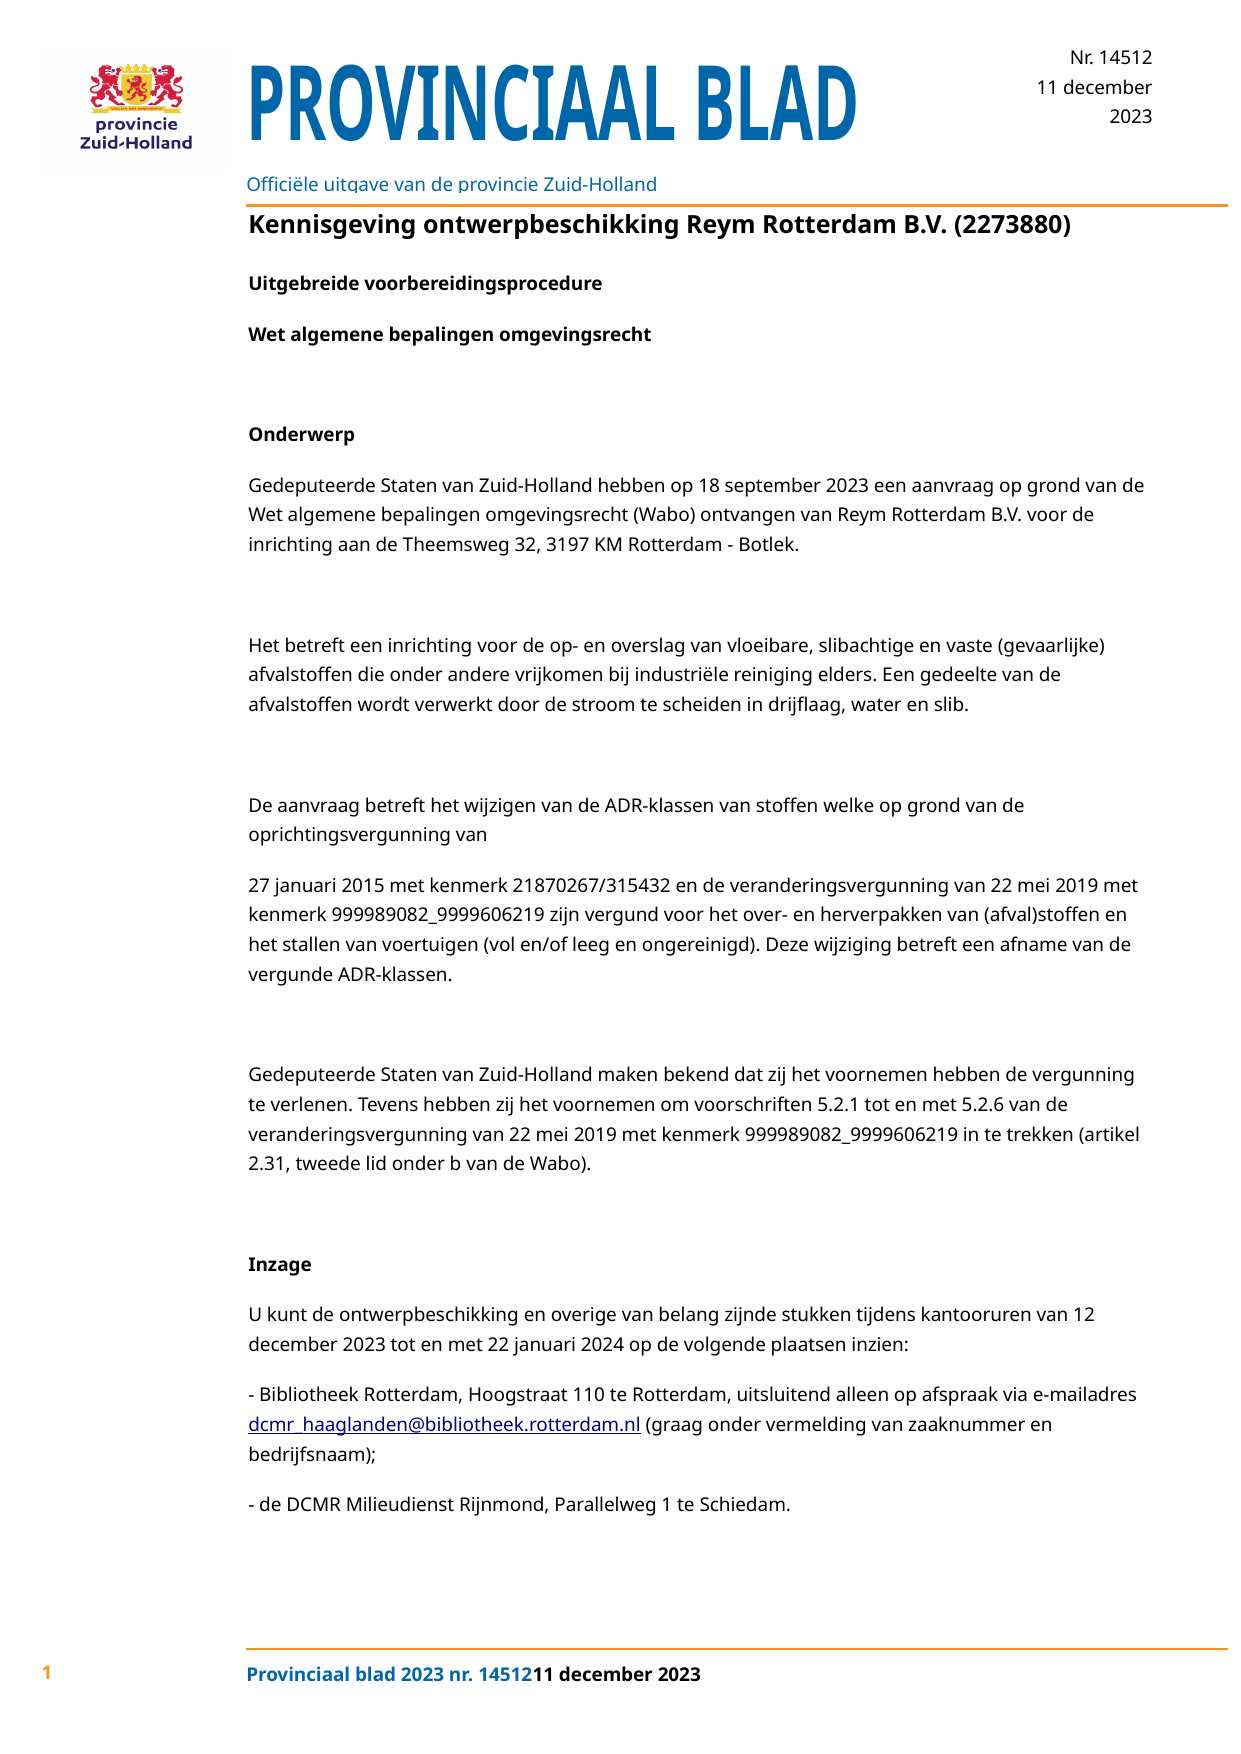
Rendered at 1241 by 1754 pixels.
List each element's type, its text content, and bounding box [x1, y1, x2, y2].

text U kunt de ontwerpbeschikking en overige van belang zijnde stukken tijdens kantooruren van 12 december 2023 tot en met 22 januari 2024 op de volgende plaatsen inzien: [248, 1302, 1152, 1357]
picture [41, 47, 231, 172]
text Inzage [248, 1251, 1152, 1277]
text Wet algemene bepalingen omgevingsrecht [248, 321, 1152, 346]
text Onderwerp [248, 422, 1152, 447]
text Gedeputeerde Staten van Zuid-Holland maken bekend dat zij het voornemen hebben de vergunning te verlenen. Tevens hebben zij het voornemen om voorschriften 5.2.1 tot en met 5.2.6 van de veranderingsvergunning van 22 mei 2019 met kenmerk 999989082_9999606219 in te trekken (artikel 2.31, tweede lid onder b van de Wabo). [248, 1062, 1152, 1176]
text Het betreft een inrichting voor de op- en overslag van vloeibare, slibachtige en vaste (gevaarlijke) afvalstoffen die onder andere vrijkomen bij industriële reiniging elders. Een gedeelte van de afvalstoffen wordt verwerkt door de stroom te scheiden in drijflaag, water en slib. [248, 632, 1152, 717]
text De aanvraag betreft het wijzigen van de ADR-klassen van stoffen welke op grond van de oprichtingsvergunning van [248, 792, 1152, 847]
text Uitgebreide voorbereidingsprocedure [248, 270, 1152, 296]
text - de DCMR Milieudienst Rijnmond, Parallelweg 1 te Schiedam. [248, 1491, 1152, 1517]
text - Bibliotheek Rotterdam, Hoogstraat 110 te Rotterdam, uitsluitend alleen op afspraak via e-mailadres dcmr_haaglanden@bibliotheek.rotterdam.nl (graag onder vermelding van zaaknummer en bedrijfsnaam); [248, 1382, 1152, 1466]
text Gedeputeerde Staten van Zuid-Holland hebben op 18 september 2023 een aanvraag op grond van de Wet algemene bepalingen omgevingsrecht (Wabo) ontvangen van Reym Rotterdam B.V. voor de inrichting aan de Theemsweg 32, 3197 KM Rotterdam - Botlek. [248, 472, 1152, 557]
text 27 januari 2015 met kenmerk 21870267/315432 en de veranderingsvergunning van 22 mei 2019 met kenmerk 999989082_9999606219 zijn vergund voor het over- en herverpakken van (afval)stoffen en het stallen van voertuigen (vol en/of leeg en ongereinigd). Deze wijziging betreft een afname van de vergunde ADR-klassen. [248, 872, 1152, 986]
text Kennisgeving ontwerpbeschikking Reym Rotterdam B.V. (2273880) [248, 207, 1152, 241]
